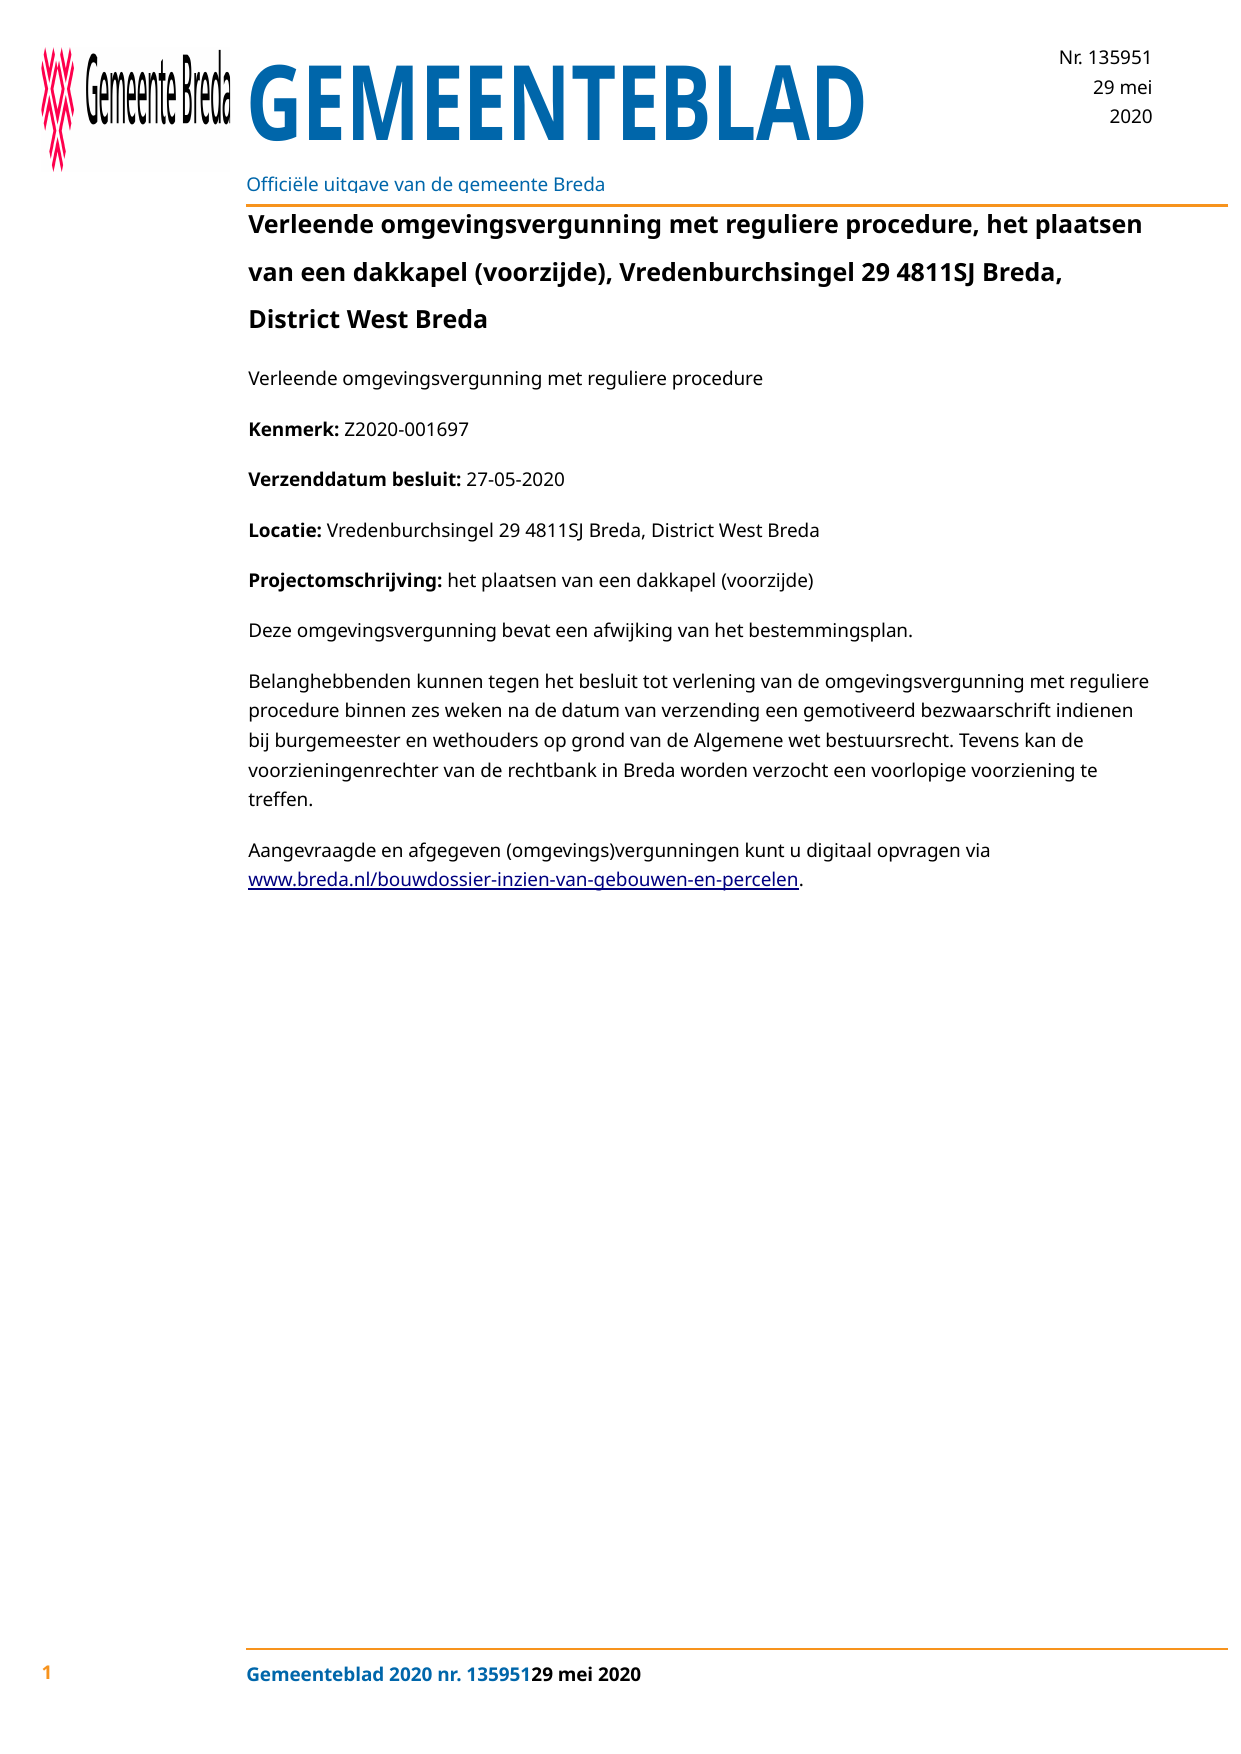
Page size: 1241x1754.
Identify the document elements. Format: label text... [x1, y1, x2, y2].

text Projectomschrijving: het plaatsen van een dakkapel (voorzijde) [248, 567, 1152, 593]
picture [41, 47, 231, 172]
text Deze omgevingsvergunning bevat een afwijking van het bestemmingsplan. [248, 618, 1152, 643]
text Verleende omgevingsvergunning met reguliere procedure, het plaatsen van een dakkapel (voorzijde), Vredenburchsingel 29 4811SJ Breda, District West Breda [248, 207, 1152, 336]
text Verzenddatum besluit: 27-05-2020 [248, 466, 1152, 492]
text Verleende omgevingsvergunning met reguliere procedure [248, 366, 1152, 391]
text Belanghebbenden kunnen tegen het besluit tot verlening van de omgevingsvergunning met reguliere procedure binnen zes weken na de datum van verzending een gemotiveerd bezwaarschrift indienen bij burgemeester en wethouders op grond van de Algemene wet bestuursrecht. Tevens kan de voorzieningenrechter van de rechtbank in Breda worden verzocht een voorlopige voorziening te treffen. [248, 668, 1152, 812]
text Locatie: Vredenburchsingel 29 4811SJ Breda, District West Breda [248, 517, 1152, 542]
text Aangevraagde en afgegeven (omgevings)vergunningen kunt u digitaal opvragen via www.breda.nl/bouwdossier-inzien-van-gebouwen-en-percelen. [248, 837, 1152, 892]
text Kenmerk: Z2020-001697 [248, 416, 1152, 442]
